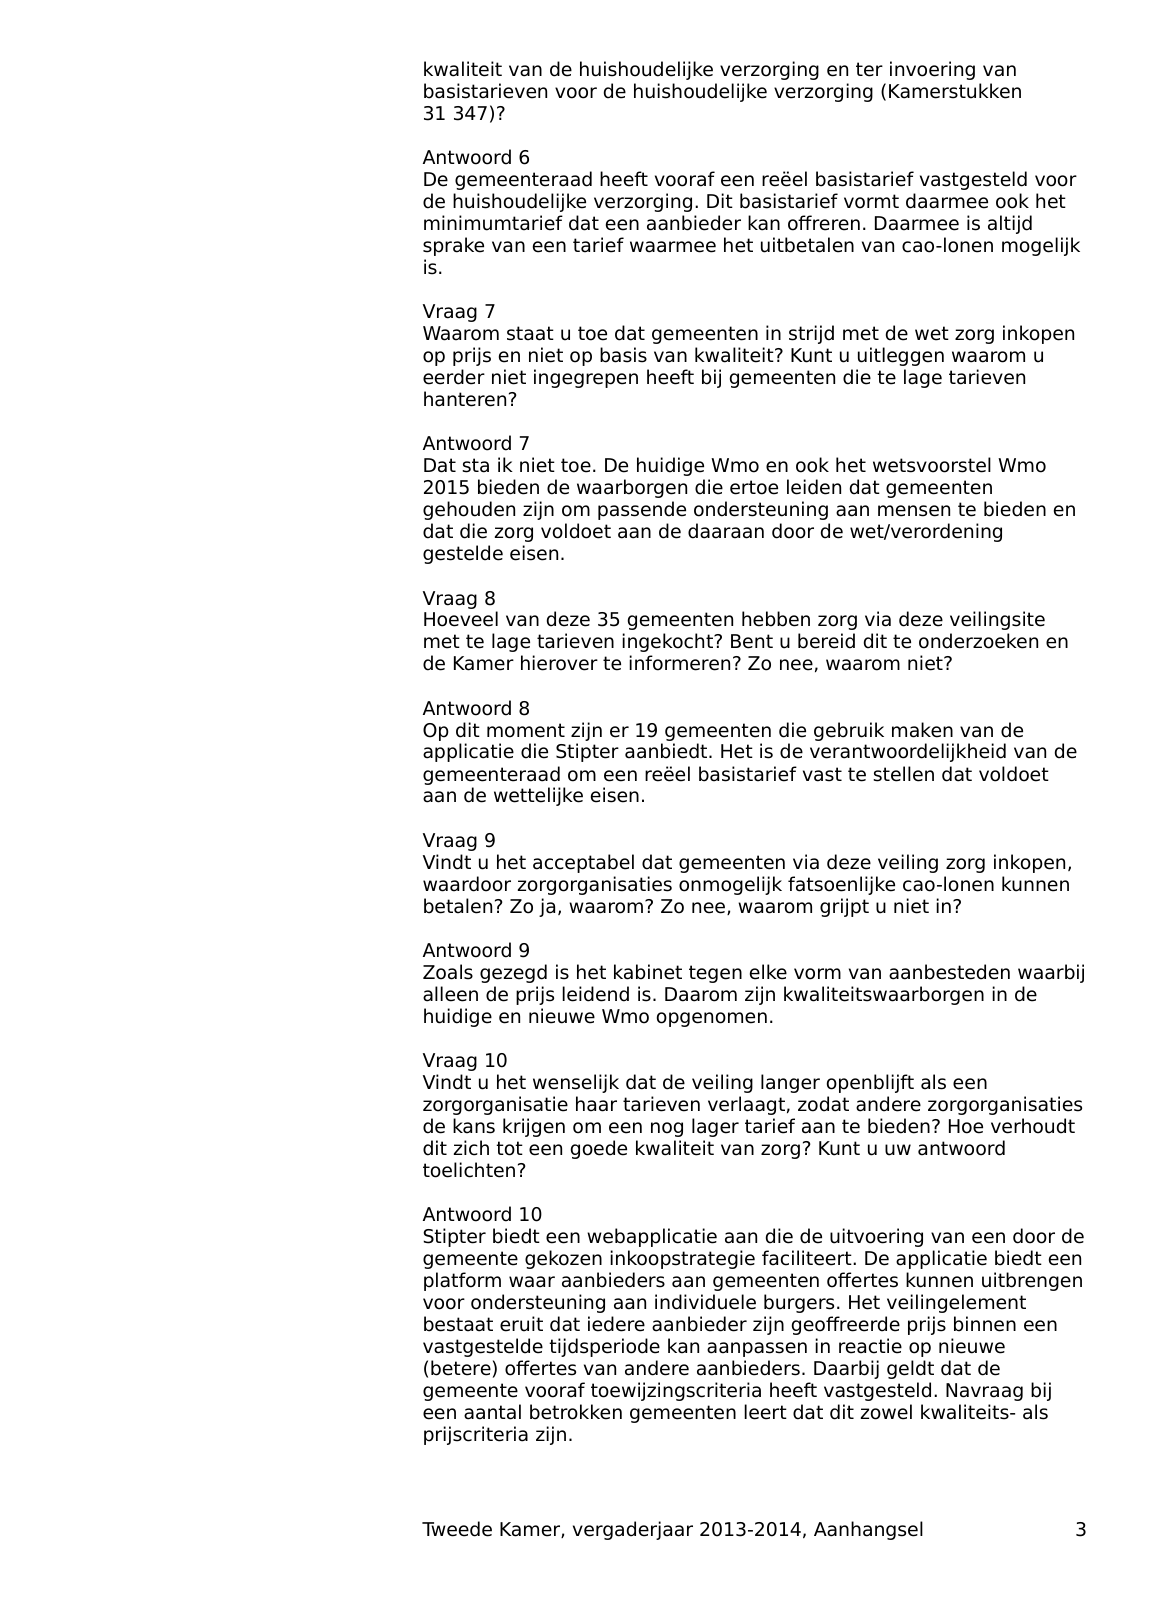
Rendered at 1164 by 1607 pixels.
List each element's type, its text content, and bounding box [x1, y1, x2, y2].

text Vraag 10 [422, 1050, 1087, 1072]
text Vraag 9 [422, 829, 1087, 852]
text Hoeveel van deze 35 gemeenten hebben zorg via deze veilingsite met te lage tarieven ingekocht? Bent u bereid dit te onderzoeken en de Kamer hierover te informeren? Zo nee, waarom niet? [422, 609, 1087, 675]
text Dat sta ik niet toe. De huidige Wmo en ook het wetsvoorstel Wmo 2015 bieden de waarborgen die ertoe leiden dat gemeenten gehouden zijn om passende ondersteuning aan mensen te bieden en dat die zorg voldoet aan de daaraan door de wet/verordening gestelde eisen. [422, 455, 1087, 565]
text Zoals gezegd is het kabinet tegen elke vorm van aanbesteden waarbij alleen de prijs leidend is. Daarom zijn kwaliteitswaarborgen in de huidige en nieuwe Wmo opgenomen. [422, 962, 1087, 1028]
text Vindt u het acceptabel dat gemeenten via deze veiling zorg inkopen, waardoor zorgorganisaties onmogelijk fatsoenlijke cao-lonen kunnen betalen? Zo ja, waarom? Zo nee, waarom grijpt u niet in? [422, 852, 1087, 917]
text Vraag 7 [422, 301, 1087, 323]
text Vindt u het wenselijk dat de veiling langer openblijft als een zorgorganisatie haar tarieven verlaagt, zodat andere zorgorganisaties de kans krijgen om een nog lager tarief aan te bieden? Hoe verhoudt dit zich tot een goede kwaliteit van zorg? Kunt u uw antwoord toelichten? [422, 1072, 1087, 1182]
text Stipter biedt een webapplicatie aan die de uitvoering van een door de gemeente gekozen inkoopstrategie faciliteert. De applicatie biedt een platform waar aanbieders aan gemeenten offertes kunnen uitbrengen voor ondersteuning aan individuele burgers. Het veilingelement bestaat eruit dat iedere aanbieder zijn geoffreerde prijs binnen een vastgestelde tijdsperiode kan aanpassen in reactie op nieuwe (betere) offertes van andere aanbieders. Daarbij geldt dat de gemeente vooraf toewijzingscriteria heeft vastgesteld. Navraag bij een aantal betrokken gemeenten leert dat dit zowel kwaliteits- als prijscriteria zijn. [422, 1226, 1087, 1446]
text Op dit moment zijn er 19 gemeenten die gebruik maken van de applicatie die Stipter aanbiedt. Het is de verantwoordelijkheid van de gemeenteraad om een reëel basistarief vast te stellen dat voldoet aan de wettelijke eisen. [422, 719, 1087, 807]
text kwaliteit van de huishoudelijke verzorging en ter invoering van basistarieven voor de huishoudelijke verzorging (Kamerstukken 31 347)? [422, 59, 1087, 125]
text Antwoord 6 [422, 147, 1087, 169]
text Antwoord 8 [422, 697, 1087, 719]
text Antwoord 7 [422, 433, 1087, 455]
text Waarom staat u toe dat gemeenten in strijd met de wet zorg inkopen op prijs en niet op basis van kwaliteit? Kunt u uitleggen waarom u eerder niet ingegrepen heeft bij gemeenten die te lage tarieven hanteren? [422, 323, 1087, 411]
text De gemeenteraad heeft vooraf een reëel basistarief vastgesteld voor de huishoudelijke verzorging. Dit basistarief vormt daarmee ook het minimumtarief dat een aanbieder kan offreren. Daarmee is altijd sprake van een tarief waarmee het uitbetalen van cao-lonen mogelijk is. [422, 169, 1087, 279]
text Antwoord 10 [422, 1204, 1087, 1226]
text Antwoord 9 [422, 940, 1087, 962]
text Vraag 8 [422, 587, 1087, 609]
